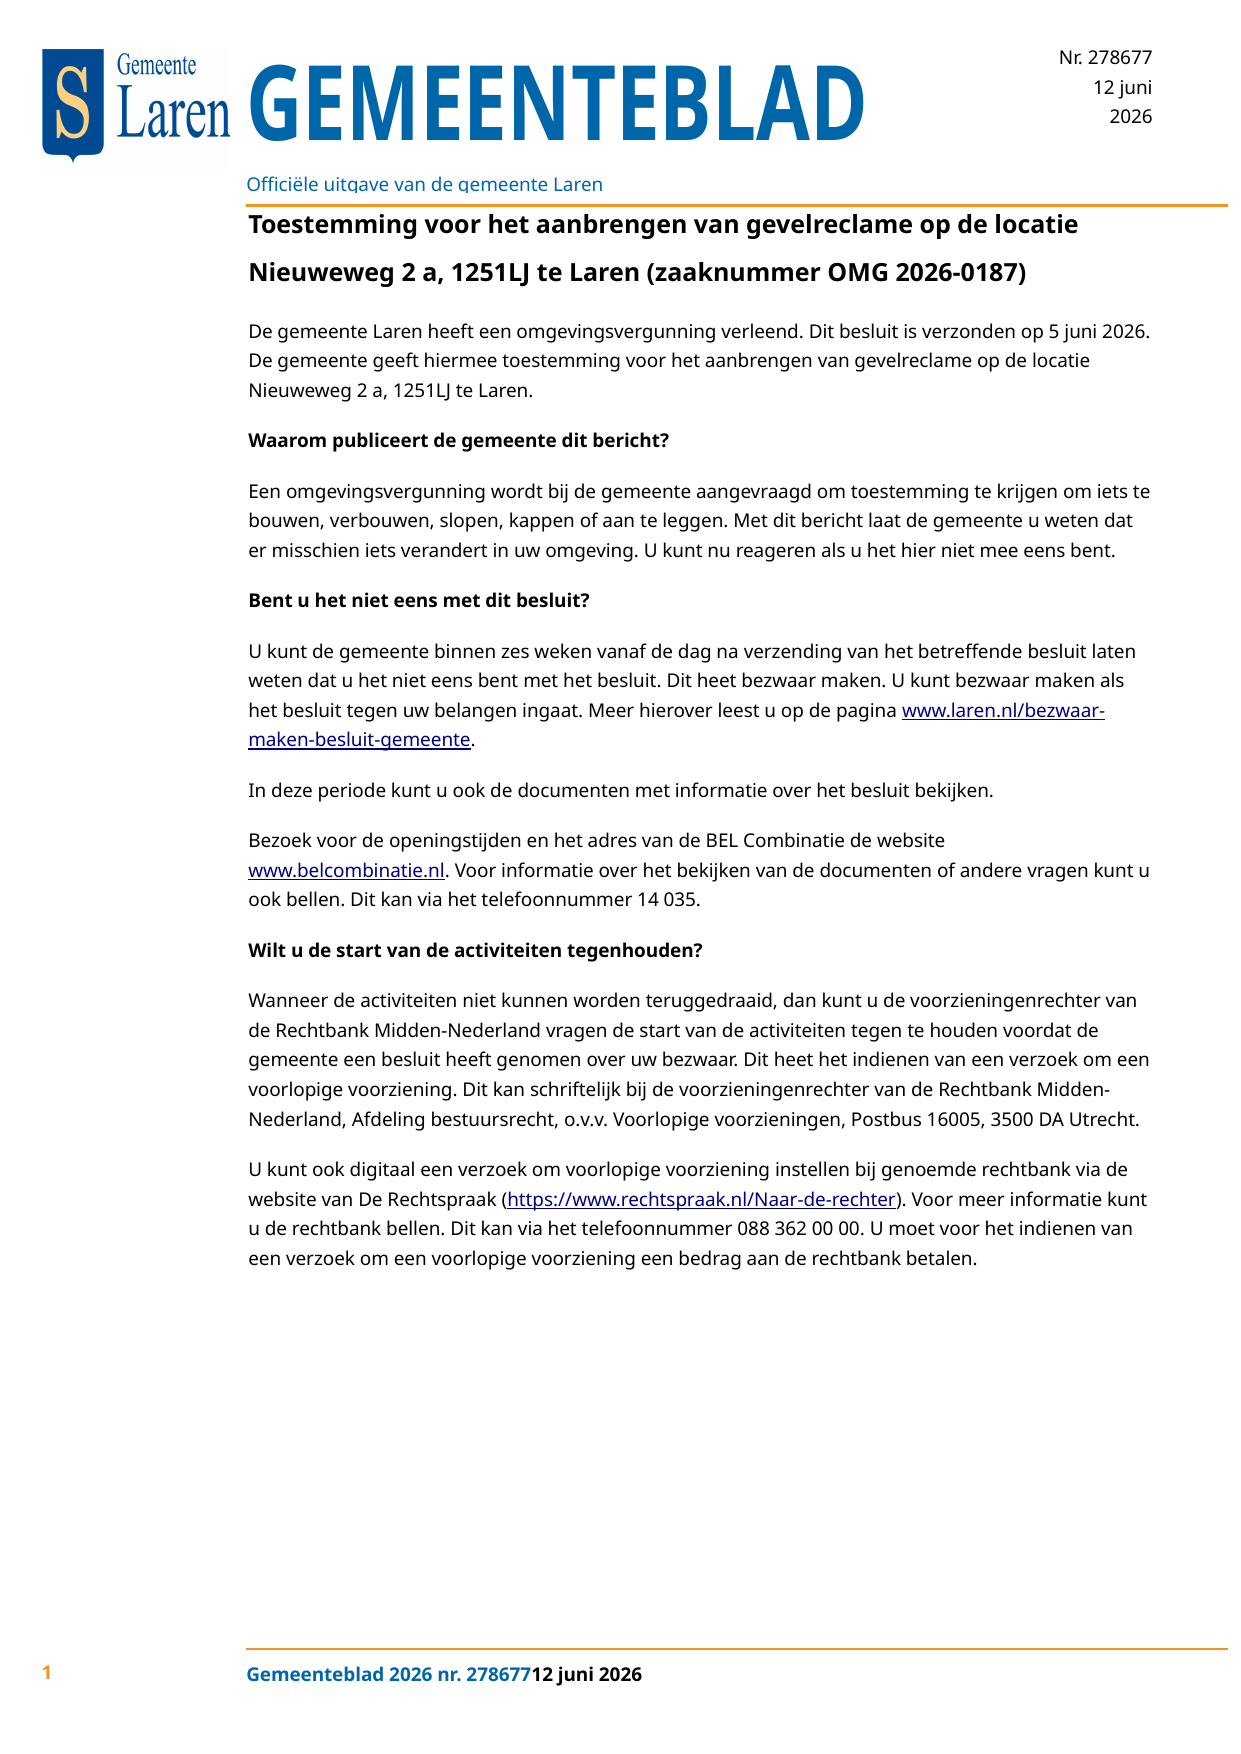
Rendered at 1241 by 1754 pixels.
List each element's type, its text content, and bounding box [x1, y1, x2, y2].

text De gemeente Laren heeft een omgevingsvergunning verleend. Dit besluit is verzonden op 5 juni 2026. De gemeente geeft hiermee toestemming voor het aanbrengen van gevelreclame op de locatie Nieuweweg 2 a, 1251LJ te Laren. [248, 318, 1152, 403]
text Wilt u de start van de activiteiten tegenhouden? [248, 937, 1152, 963]
text Waarom publiceert de gemeente dit bericht? [248, 427, 1152, 453]
picture [41, 47, 231, 172]
text U kunt ook digitaal een verzoek om voorlopige voorziening instellen bij genoemde rechtbank via de website van De Rechtspraak (https://www.rechtspraak.nl/Naar-de-rechter). Voor meer informatie kunt u de rechtbank bellen. Dit kan via het telefoonnummer 088 362 00 00. U moet voor het indienen van een verzoek om een voorlopige voorziening een bedrag aan de rechtbank betalen. [248, 1156, 1152, 1271]
text Bezoek voor de openingstijden en het adres van de BEL Combinatie de website www.belcombinatie.nl. Voor informatie over het bekijken van de documenten of andere vragen kunt u ook bellen. Dit kan via het telefoonnummer 14 035. [248, 827, 1152, 912]
text In deze periode kunt u ook de documenten met informatie over het besluit bekijken. [248, 777, 1152, 803]
text Een omgevingsvergunning wordt bij de gemeente aangevraagd om toestemming te krijgen om iets te bouwen, verbouwen, slopen, kappen of aan te leggen. Met dit bericht laat de gemeente u weten dat er misschien iets verandert in uw omgeving. U kunt nu reageren als u het hier niet mee eens bent. [248, 478, 1152, 563]
text U kunt de gemeente binnen zes weken vanaf de dag na verzending van het betreffende besluit laten weten dat u het niet eens bent met het besluit. Dit heet bezwaar maken. U kunt bezwaar maken als het besluit tegen uw belangen ingaat. Meer hierover leest u op de pagina www.laren.nl/bezwaar-maken-besluit-gemeente. [248, 638, 1152, 752]
text Wanneer de activiteiten niet kunnen worden teruggedraaid, dan kunt u de voorzieningenrechter van de Rechtbank Midden-Nederland vragen de start van de activiteiten tegen te houden voordat de gemeente een besluit heeft genomen over uw bezwaar. Dit heet het indienen van een verzoek om een voorlopige voorziening. Dit kan schriftelijk bij de voorzieningenrechter van de Rechtbank Midden-Nederland, Afdeling bestuursrecht, o.v.v. Voorlopige voorzieningen, Postbus 16005, 3500 DA Utrecht. [248, 987, 1152, 1132]
text Toestemming voor het aanbrengen van gevelreclame op de locatie Nieuweweg 2 a, 1251LJ te Laren (zaaknummer OMG 2026-0187) [248, 207, 1152, 288]
text Bent u het niet eens met dit besluit? [248, 587, 1152, 613]
